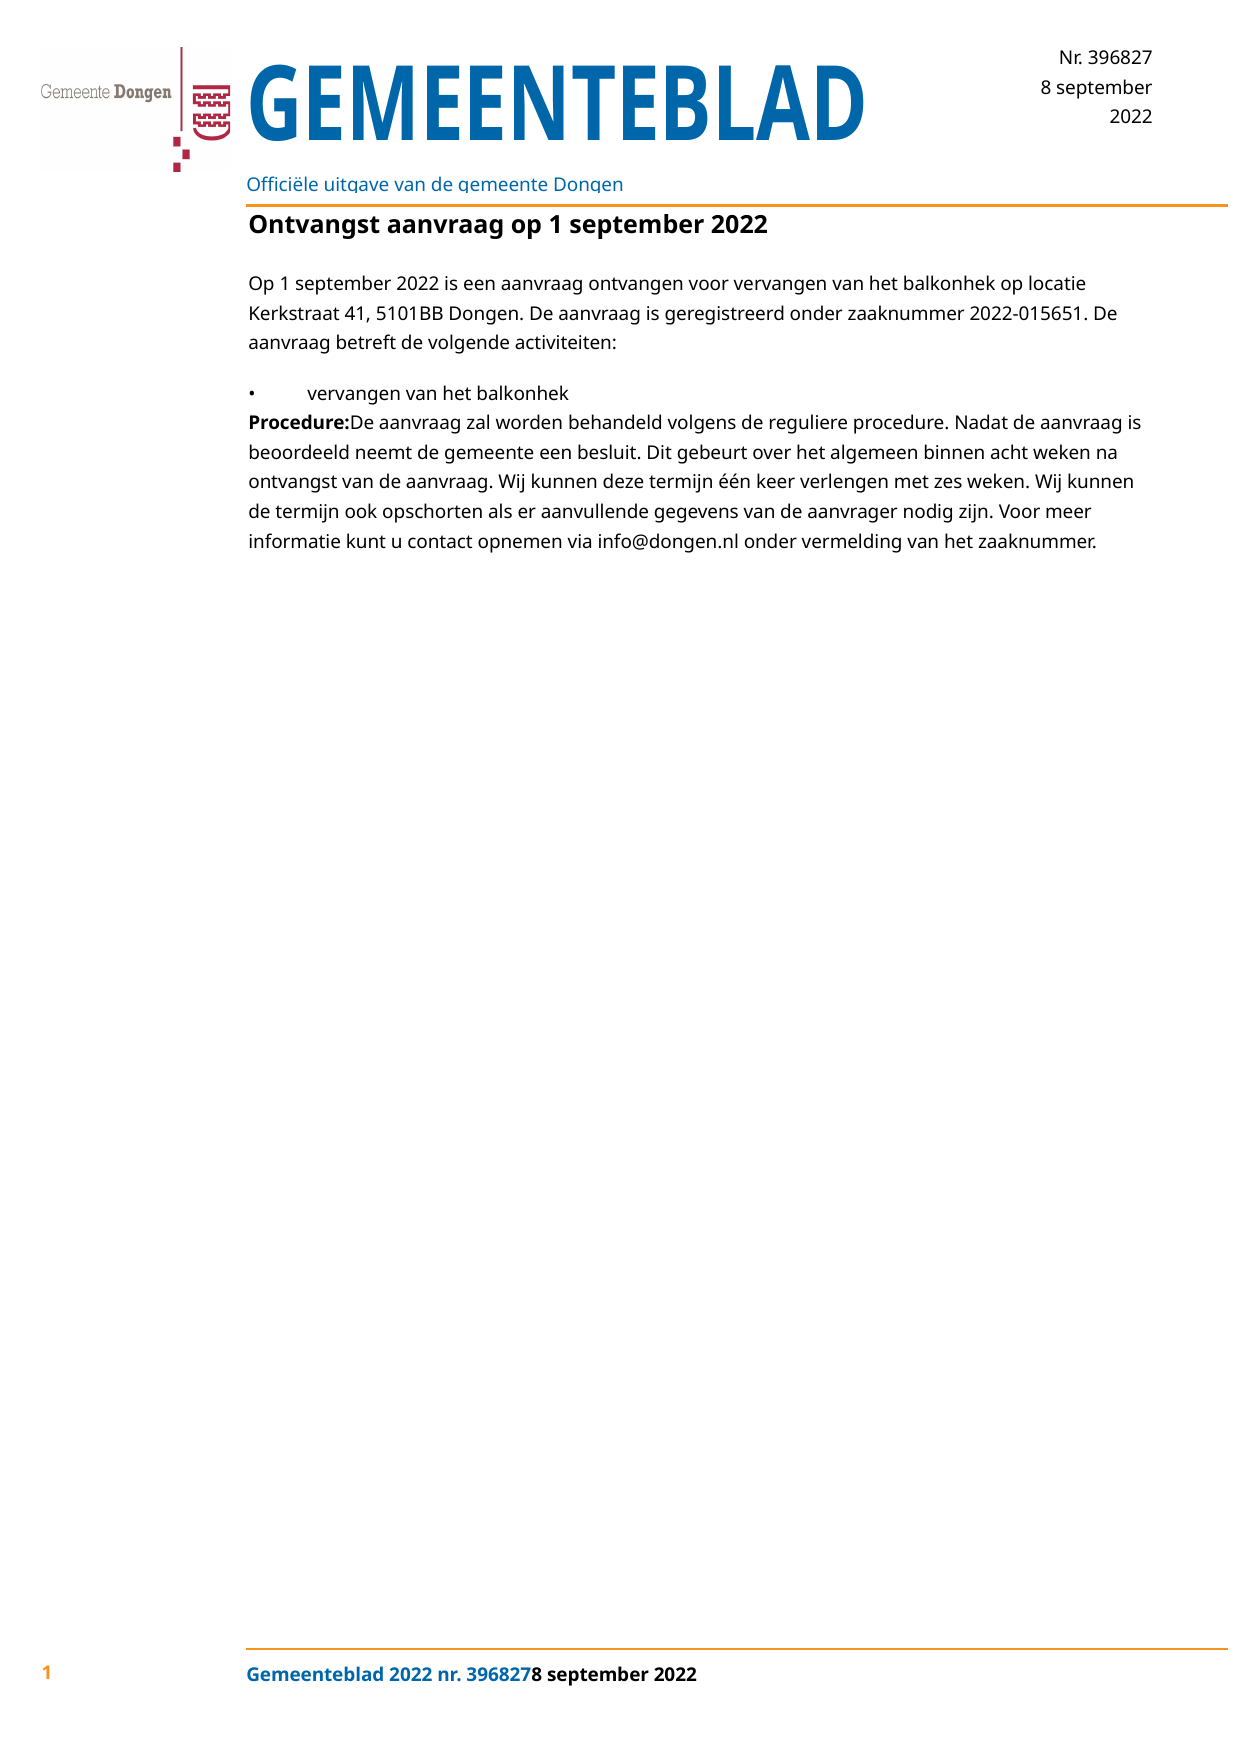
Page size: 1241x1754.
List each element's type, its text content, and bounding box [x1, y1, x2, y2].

text Op 1 september 2022 is een aanvraag ontvangen voor vervangen van het balkonhek op locatie Kerkstraat 41, 5101BB Dongen. De aanvraag is geregistreerd onder zaaknummer 2022-015651. De aanvraag betreft de volgende activiteiten: [248, 270, 1152, 355]
list vervangen van het balkonhek [248, 380, 1152, 406]
text Ontvangst aanvraag op 1 september 2022 [248, 207, 1152, 241]
text Procedure:De aanvraag zal worden behandeld volgens de reguliere procedure. Nadat de aanvraag is beoordeeld neemt de gemeente een besluit. Dit gebeurt over het algemeen binnen acht weken na ontvangst van de aanvraag. Wij kunnen deze termijn één keer verlengen met zes weken. Wij kunnen de termijn ook opschorten als er aanvullende gegevens van de aanvrager nodig zijn. Voor meer informatie kunt u contact opnemen via info@dongen.nl onder vermelding van het zaaknummer. [248, 409, 1152, 553]
picture [41, 47, 231, 172]
